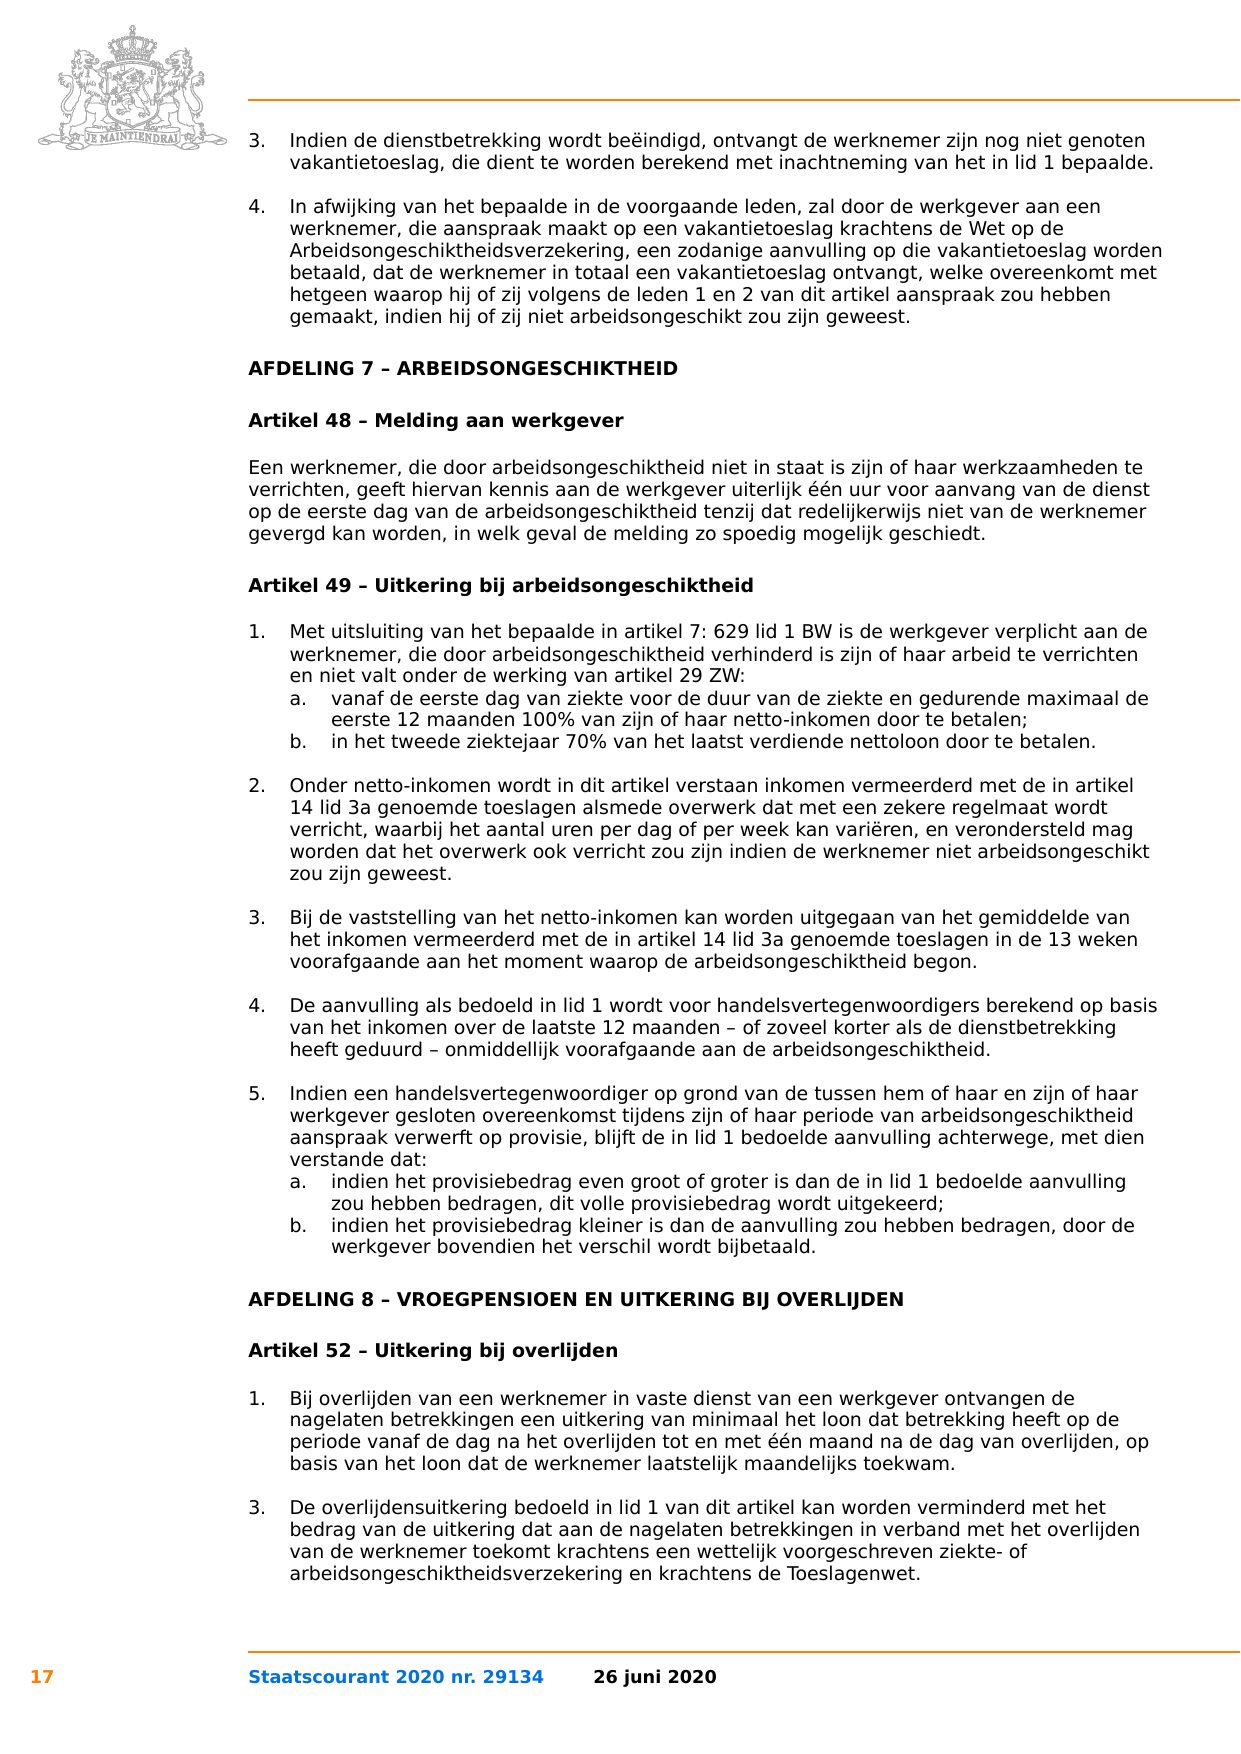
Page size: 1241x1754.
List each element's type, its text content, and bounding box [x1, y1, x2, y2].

subtitle AFDELING 7 – ARBEIDSONGESCHIKTHEID [248, 358, 1163, 379]
subtitle Artikel 49 – Uitkering bij arbeidsongeschiktheid [248, 574, 1163, 596]
text 1. Bij overlijden van een werknemer in vaste dienst van een werkgever ontvangen de nagelaten betrekkingen een uitkering van minimaal het loon dat betrekking heeft op de periode vanaf de dag na het overlijden tot en met één maand na de dag van overlijden, op basis van het loon dat de werknemer laatstelijk maandelijks toekwam. [248, 1387, 1163, 1475]
text 3. Bij de vaststelling van het netto-inkomen kan worden uitgegaan van het gemiddelde van het inkomen vermeerderd met de in artikel 14 lid 3a genoemde toeslagen in de 13 weken voorafgaande aan het moment waarop de arbeidsongeschiktheid begon. [248, 907, 1163, 973]
text 3. De overlijdensuitkering bedoeld in lid 1 van dit artikel kan worden verminderd met het bedrag van de uitkering dat aan de nagelaten betrekkingen in verband met het overlijden van de werknemer toekomt krachtens een wettelijk voorgeschreven ziekte- of arbeidsongeschiktheidsverzekering en krachtens de Toeslagenwet. [248, 1497, 1163, 1585]
subtitle Artikel 52 – Uitkering bij overlijden [248, 1340, 1163, 1362]
text a. vanaf de eerste dag van ziekte voor de duur van de ziekte en gedurende maximaal de eerste 12 maanden 100% van zijn of haar netto-inkomen door te betalen; [289, 687, 1163, 731]
text 3. Indien de dienstbetrekking wordt beëindigd, ontvangt de werknemer zijn nog niet genoten vakantietoeslag, die dient te worden berekend met inachtneming van het in lid 1 bepaalde. [248, 130, 1163, 174]
text 4. In afwijking van het bepaalde in de voorgaande leden, zal door de werkgever aan een werknemer, die aanspraak maakt op een vakantietoeslag krachtens de Wet op de Arbeidsongeschiktheidsverzekering, een zodanige aanvulling op die vakantietoeslag worden betaald, dat de werknemer in totaal een vakantietoeslag ontvangt, welke overeenkomt met hetgeen waarop hij of zij volgens de leden 1 en 2 van dit artikel aanspraak zou hebben gemaakt, indien hij of zij niet arbeidsongeschikt zou zijn geweest. [248, 196, 1163, 328]
text b. in het tweede ziektejaar 70% van het laatst verdiende nettoloon door te betalen. [289, 731, 1163, 753]
text Een werknemer, die door arbeidsongeschiktheid niet in staat is zijn of haar werkzaamheden te verrichten, geeft hiervan kennis aan de werkgever uiterlijk één uur voor aanvang van de dienst op de eerste dag van de arbeidsongeschiktheid tenzij dat redelijkerwijs niet van de werknemer gevergd kan worden, in welk geval de melding zo spoedig mogelijk geschiedt. [248, 457, 1163, 544]
text 5. Indien een handelsvertegenwoordiger op grond van de tussen hem of haar en zijn of haar werkgever gesloten overeenkomst tijdens zijn of haar periode van arbeidsongeschiktheid aanspraak verwerft op provisie, blijft de in lid 1 bedoelde aanvulling achterwege, met dien verstande dat: [248, 1083, 1163, 1171]
subtitle Artikel 48 – Melding aan werkgever [248, 409, 1163, 432]
text 1. Met uitsluiting van het bepaalde in artikel 7: 629 lid 1 BW is de werkgever verplicht aan de werknemer, die door arbeidsongeschiktheid verhinderd is zijn of haar arbeid te verrichten en niet valt onder de werking van artikel 29 ZW: [248, 621, 1163, 687]
picture [38, 25, 227, 150]
text b. indien het provisiebedrag kleiner is dan de aanvulling zou hebben bedragen, door de werkgever bovendien het verschil wordt bijbetaald. [289, 1214, 1163, 1258]
text 2. Onder netto-inkomen wordt in dit artikel verstaan inkomen vermeerderd met de in artikel 14 lid 3a genoemde toeslagen alsmede overwerk dat met een zekere regelmaat wordt verricht, waarbij het aantal uren per dag of per week kan variëren, en verondersteld mag worden dat het overwerk ook verricht zou zijn indien de werknemer niet arbeidsongeschikt zou zijn geweest. [248, 775, 1163, 885]
subtitle AFDELING 8 – VROEGPENSIOEN EN UITKERING BIJ OVERLIJDEN [248, 1288, 1163, 1310]
text a. indien het provisiebedrag even groot of groter is dan de in lid 1 bedoelde aanvulling zou hebben bedragen, dit volle provisiebedrag wordt uitgekeerd; [289, 1171, 1163, 1214]
text 4. De aanvulling als bedoeld in lid 1 wordt voor handelsvertegenwoordigers berekend op basis van het inkomen over de laatste 12 maanden – of zoveel korter als de dienstbetrekking heeft geduurd – onmiddellijk voorafgaande aan de arbeidsongeschiktheid. [248, 995, 1163, 1061]
